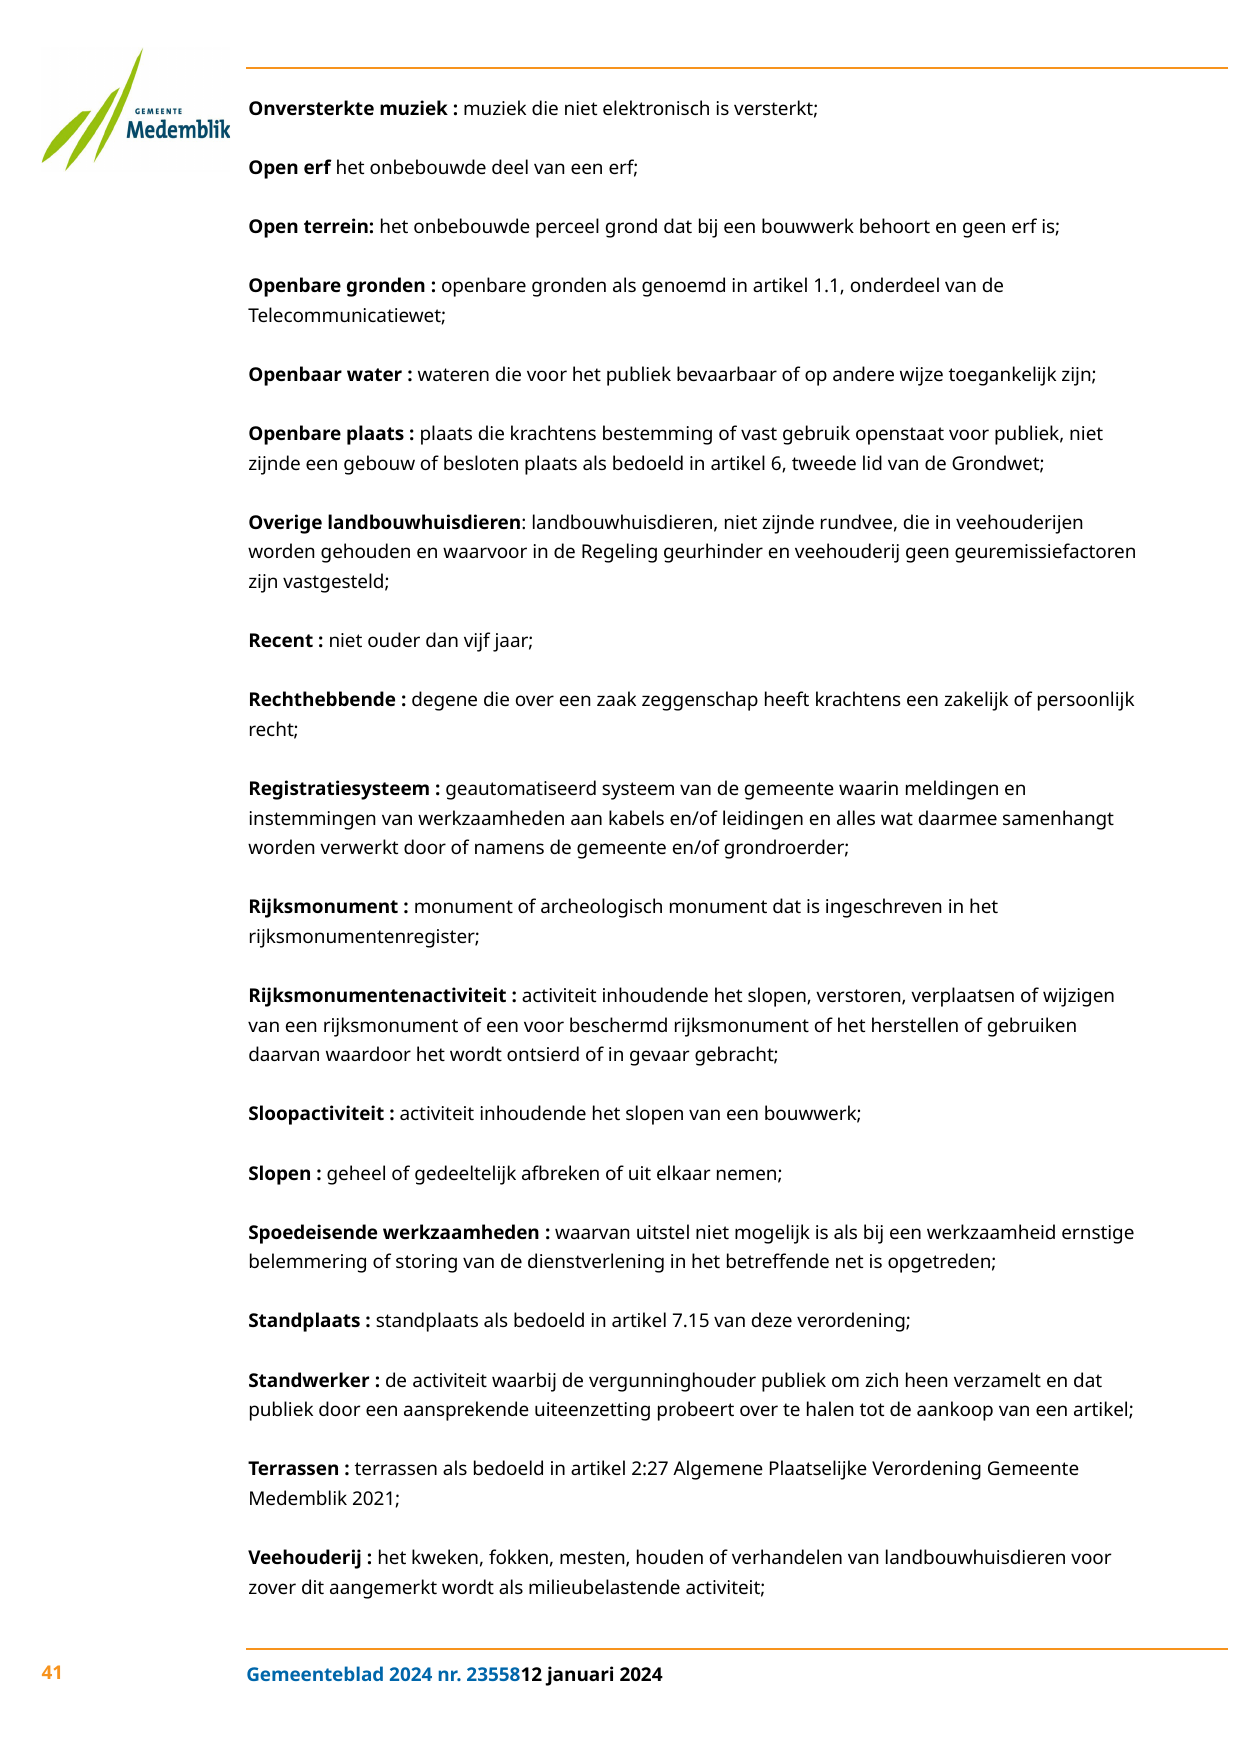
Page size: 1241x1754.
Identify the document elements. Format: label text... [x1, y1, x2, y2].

text Standplaats : standplaats als bedoeld in artikel 7.15 van deze verordening; [248, 1308, 1152, 1333]
text Openbare gronden : openbare gronden als genoemd in artikel 1.1, onderdeel van de Telecommunicatiewet; [248, 272, 1152, 328]
text Standwerker : de activiteit waarbij de vergunninghouder publiek om zich heen verzamelt en dat publiek door een aansprekende uiteenzetting probeert over te halen tot de aankoop van een artikel; [248, 1367, 1152, 1422]
text Spoedeisende werkzaamheden : waarvan uitstel niet mogelijk is als bij een werkzaamheid ernstige belemmering of storing van de dienstverlening in het betreffende net is opgetreden; [248, 1219, 1152, 1274]
text Rijksmonumentenactiviteit : activiteit inhoudende het slopen, verstoren, verplaatsen of wijzigen van een rijksmonument of een voor beschermd rijksmonument of het herstellen of gebruiken daarvan waardoor het wordt ontsierd of in gevaar gebracht; [248, 982, 1152, 1067]
text Rechthebbende : degene die over een zaak zeggenschap heeft krachtens een zakelijk of persoonlijk recht; [248, 686, 1152, 742]
text Rijksmonument : monument of archeologisch monument dat is ingeschreven in het rijksmonumentenregister; [248, 893, 1152, 949]
text Recent : niet ouder dan vijf jaar; [248, 627, 1152, 653]
text Slopen : geheel of gedeeltelijk afbreken of uit elkaar nemen; [248, 1160, 1152, 1186]
text Terrassen : terrassen als bedoeld in artikel 2:27 Algemene Plaatselijke Verordening Gemeente Medemblik 2021; [248, 1456, 1152, 1511]
text Registratiesysteem : geautomatiseerd systeem van de gemeente waarin meldingen en instemmingen van werkzaamheden aan kabels en/of leidingen en alles wat daarmee samenhangt worden verwerkt door of namens de gemeente en/of grondroerder; [248, 775, 1152, 860]
picture [41, 47, 231, 172]
text Open erf het onbebouwde deel van een erf; [248, 154, 1152, 180]
text Onversterkte muziek : muziek die niet elektronisch is versterkt; [248, 95, 1152, 121]
text Openbaar water : wateren die voor het publiek bevaarbaar of op andere wijze toegankelijk zijn; [248, 361, 1152, 387]
text Overige landbouwhuisdieren: landbouwhuisdieren, niet zijnde rundvee, die in veehouderijen worden gehouden en waarvoor in de Regeling geurhinder en veehouderij geen geuremissiefactoren zijn vastgesteld; [248, 509, 1152, 594]
text Veehouderij : het kweken, fokken, mesten, houden of verhandelen van landbouwhuisdieren voor zover dit aangemerkt wordt als milieubelastende activiteit; [248, 1544, 1152, 1600]
text Openbare plaats : plaats die krachtens bestemming of vast gebruik openstaat voor publiek, niet zijnde een gebouw of besloten plaats als bedoeld in artikel 6, tweede lid van de Grondwet; [248, 420, 1152, 476]
text Open terrein: het onbebouwde perceel grond dat bij een bouwwerk behoort en geen erf is; [248, 213, 1152, 239]
text Sloopactiviteit : activiteit inhoudende het slopen van een bouwwerk; [248, 1101, 1152, 1126]
